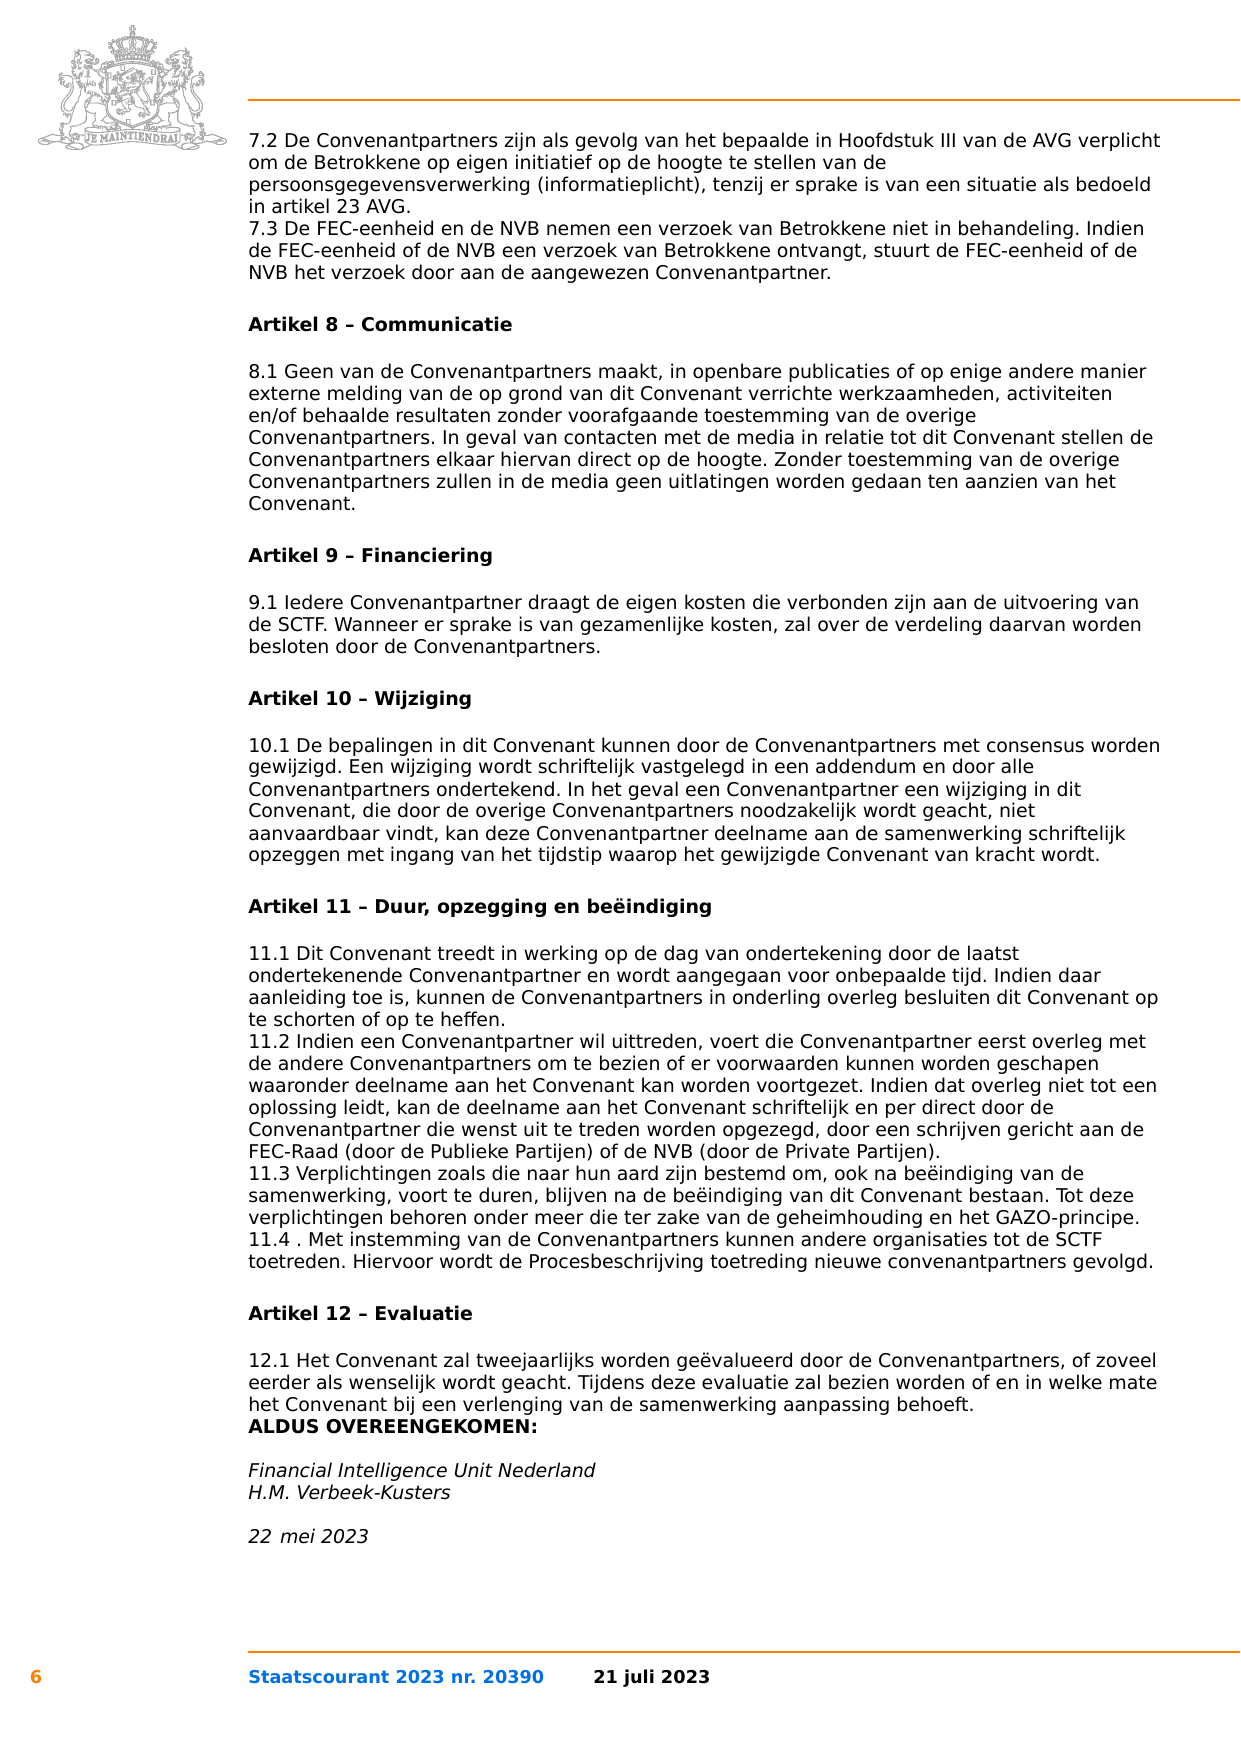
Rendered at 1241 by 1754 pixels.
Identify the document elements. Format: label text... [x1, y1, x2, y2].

text 7.2 De Convenantpartners zijn als gevolg van het bepaalde in Hoofdstuk III van de AVG verplicht om de Betrokkene op eigen initiatief op de hoogte te stellen van de persoonsgegevensverwerking (informatieplicht), tenzij er sprake is van een situatie als bedoeld in artikel 23 AVG. [248, 130, 1163, 218]
picture [38, 25, 227, 150]
subtitle Artikel 8 – Communicatie [248, 314, 1163, 336]
subtitle Artikel 11 – Duur, opzegging en beëindiging [248, 896, 1163, 918]
text 22 mei 2023 [248, 1526, 1163, 1548]
subtitle Artikel 12 – Evaluatie [248, 1303, 1163, 1325]
text 7.3 De FEC-eenheid en de NVB nemen een verzoek van Betrokkene niet in behandeling. Indien de FEC-eenheid of de NVB een verzoek van Betrokkene ontvangt, stuurt de FEC-eenheid of de NVB het verzoek door aan de aangewezen Convenantpartner. [248, 218, 1163, 284]
text 12.1 Het Convenant zal tweejaarlijks worden geëvalueerd door de Convenantpartners, of zoveel eerder als wenselijk wordt geacht. Tijdens deze evaluatie zal bezien worden of en in welke mate het Convenant bij een verlenging van de samenwerking aanpassing behoeft. [248, 1350, 1163, 1416]
text 11.3 Verplichtingen zoals die naar hun aard zijn bestemd om, ook na beëindiging van de samenwerking, voort te duren, blijven na de beëindiging van dit Convenant bestaan. Tot deze verplichtingen behoren onder meer die ter zake van de geheimhouding en het GAZO-principe. [248, 1163, 1163, 1229]
text 8.1 Geen van de Convenantpartners maakt, in openbare publicaties of op enige andere manier externe melding van de op grond van dit Convenant verrichte werkzaamheden, activiteiten en/of behaalde resultaten zonder voorafgaande toestemming van de overige Convenantpartners. In geval van contacten met de media in relatie tot dit Convenant stellen de Convenantpartners elkaar hiervan direct op de hoogte. Zonder toestemming van de overige Convenantpartners zullen in de media geen uitlatingen worden gedaan ten aanzien van het Convenant. [248, 361, 1163, 514]
text 11.1 Dit Convenant treedt in werking op de dag van ondertekening door de laatst ondertekenende Convenantpartner en wordt aangegaan voor onbepaalde tijd. Indien daar aanleiding toe is, kunnen de Convenantpartners in onderling overleg besluiten dit Convenant op te schorten of op te heffen. [248, 943, 1163, 1031]
text Financial Intelligence Unit Nederland H.M. Verbeek-Kusters [248, 1460, 1163, 1504]
subtitle Artikel 10 – Wijziging [248, 687, 1163, 709]
subtitle Artikel 9 – Financiering [248, 544, 1163, 567]
text 9.1 Iedere Convenantpartner draagt de eigen kosten die verbonden zijn aan de uitvoering van de SCTF. Wanneer er sprake is van gezamenlijke kosten, zal over de verdeling daarvan worden besloten door de Convenantpartners. [248, 592, 1163, 657]
text 10.1 De bepalingen in dit Convenant kunnen door de Convenantpartners met consensus worden gewijzigd. Een wijziging wordt schriftelijk vastgelegd in een addendum en door alle Convenantpartners ondertekend. In het geval een Convenantpartner een wijziging in dit Convenant, die door de overige Convenantpartners noodzakelijk wordt geacht, niet aanvaardbaar vindt, kan deze Convenantpartner deelname aan de samenwerking schriftelijk opzeggen met ingang van het tijdstip waarop het gewijzigde Convenant van kracht wordt. [248, 734, 1163, 866]
text 11.4 . Met instemming van de Convenantpartners kunnen andere organisaties tot de SCTF toetreden. Hiervoor wordt de Procesbeschrijving toetreding nieuwe convenantpartners gevolgd. [248, 1229, 1163, 1273]
text 11.2 Indien een Convenantpartner wil uittreden, voert die Convenantpartner eerst overleg met de andere Convenantpartners om te bezien of er voorwaarden kunnen worden geschapen waaronder deelname aan het Convenant kan worden voortgezet. Indien dat overleg niet tot een oplossing leidt, kan de deelname aan het Convenant schriftelijk en per direct door de Convenantpartner die wenst uit te treden worden opgezegd, door een schrijven gericht aan de FEC-Raad (door de Publieke Partijen) of de NVB (door de Private Partijen). [248, 1031, 1163, 1163]
text ALDUS OVEREENGEKOMEN: [248, 1416, 1163, 1438]
